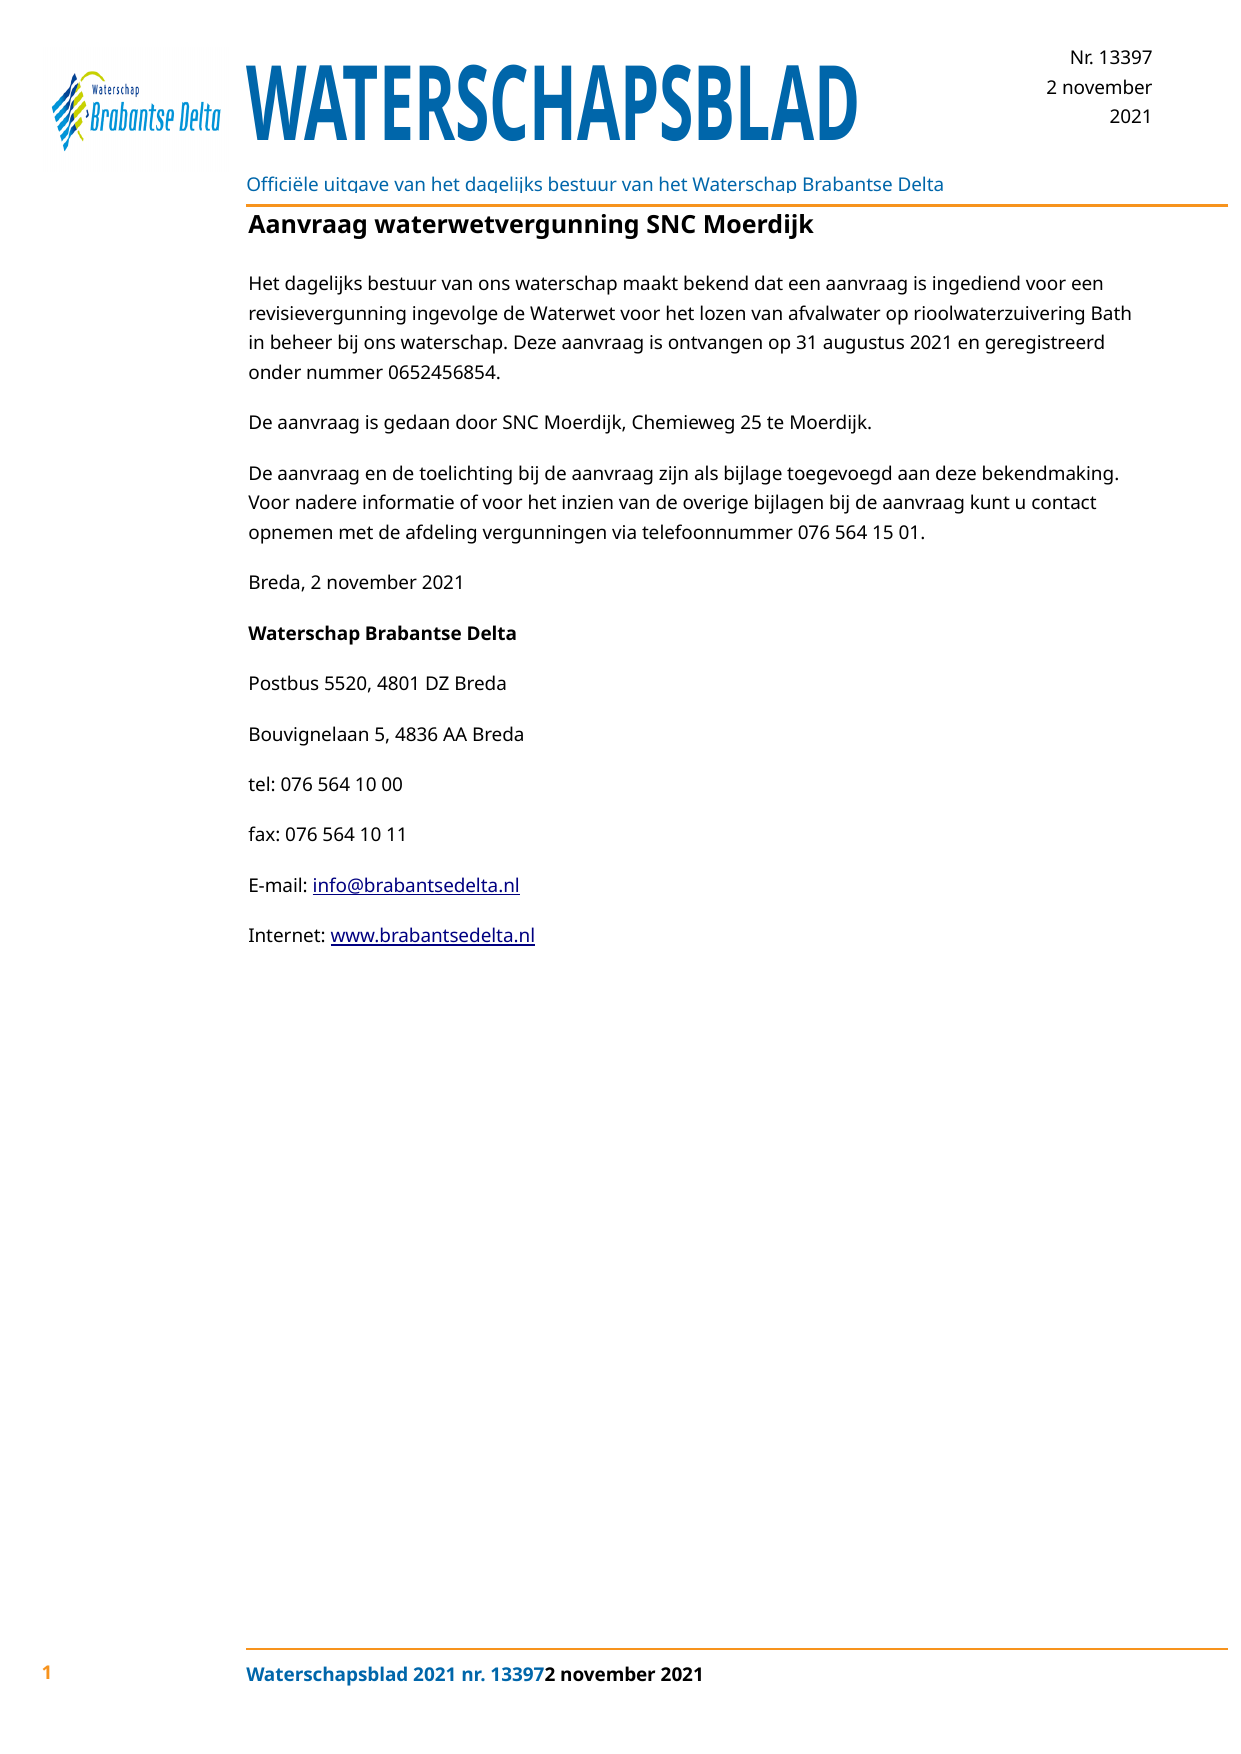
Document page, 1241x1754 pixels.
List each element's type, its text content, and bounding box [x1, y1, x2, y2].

text Aanvraag waterwetvergunning SNC Moerdijk [248, 207, 1152, 241]
text De aanvraag is gedaan door SNC Moerdijk, Chemieweg 25 te Moerdijk. [248, 409, 1152, 435]
text Waterschap Brabantse Delta [248, 620, 1152, 646]
text Postbus 5520, 4801 DZ Breda [248, 670, 1152, 696]
text Bouvignelaan 5, 4836 AA Breda [248, 721, 1152, 746]
text De aanvraag en de toelichting bij de aanvraag zijn als bijlage toegevoegd aan deze bekendmaking. Voor nadere informatie of voor het inzien van de overige bijlagen bij de aanvraag kunt u contact opnemen met de afdeling vergunningen via telefoonnummer 076 564 15 01. [248, 460, 1152, 545]
text Internet: www.brabantsedelta.nl [248, 922, 1152, 948]
text tel: 076 564 10 00 [248, 771, 1152, 797]
picture [41, 47, 231, 172]
text Het dagelijks bestuur van ons waterschap maakt bekend dat een aanvraag is ingediend voor een revisievergunning ingevolge de Waterwet voor het lozen van afvalwater op rioolwaterzuivering Bath in beheer bij ons waterschap. Deze aanvraag is ontvangen op 31 augustus 2021 en geregistreerd onder nummer 0652456854. [248, 270, 1152, 385]
text E-mail: info@brabantsedelta.nl [248, 872, 1152, 898]
text fax: 076 564 10 11 [248, 822, 1152, 847]
text Breda, 2 november 2021 [248, 569, 1152, 595]
